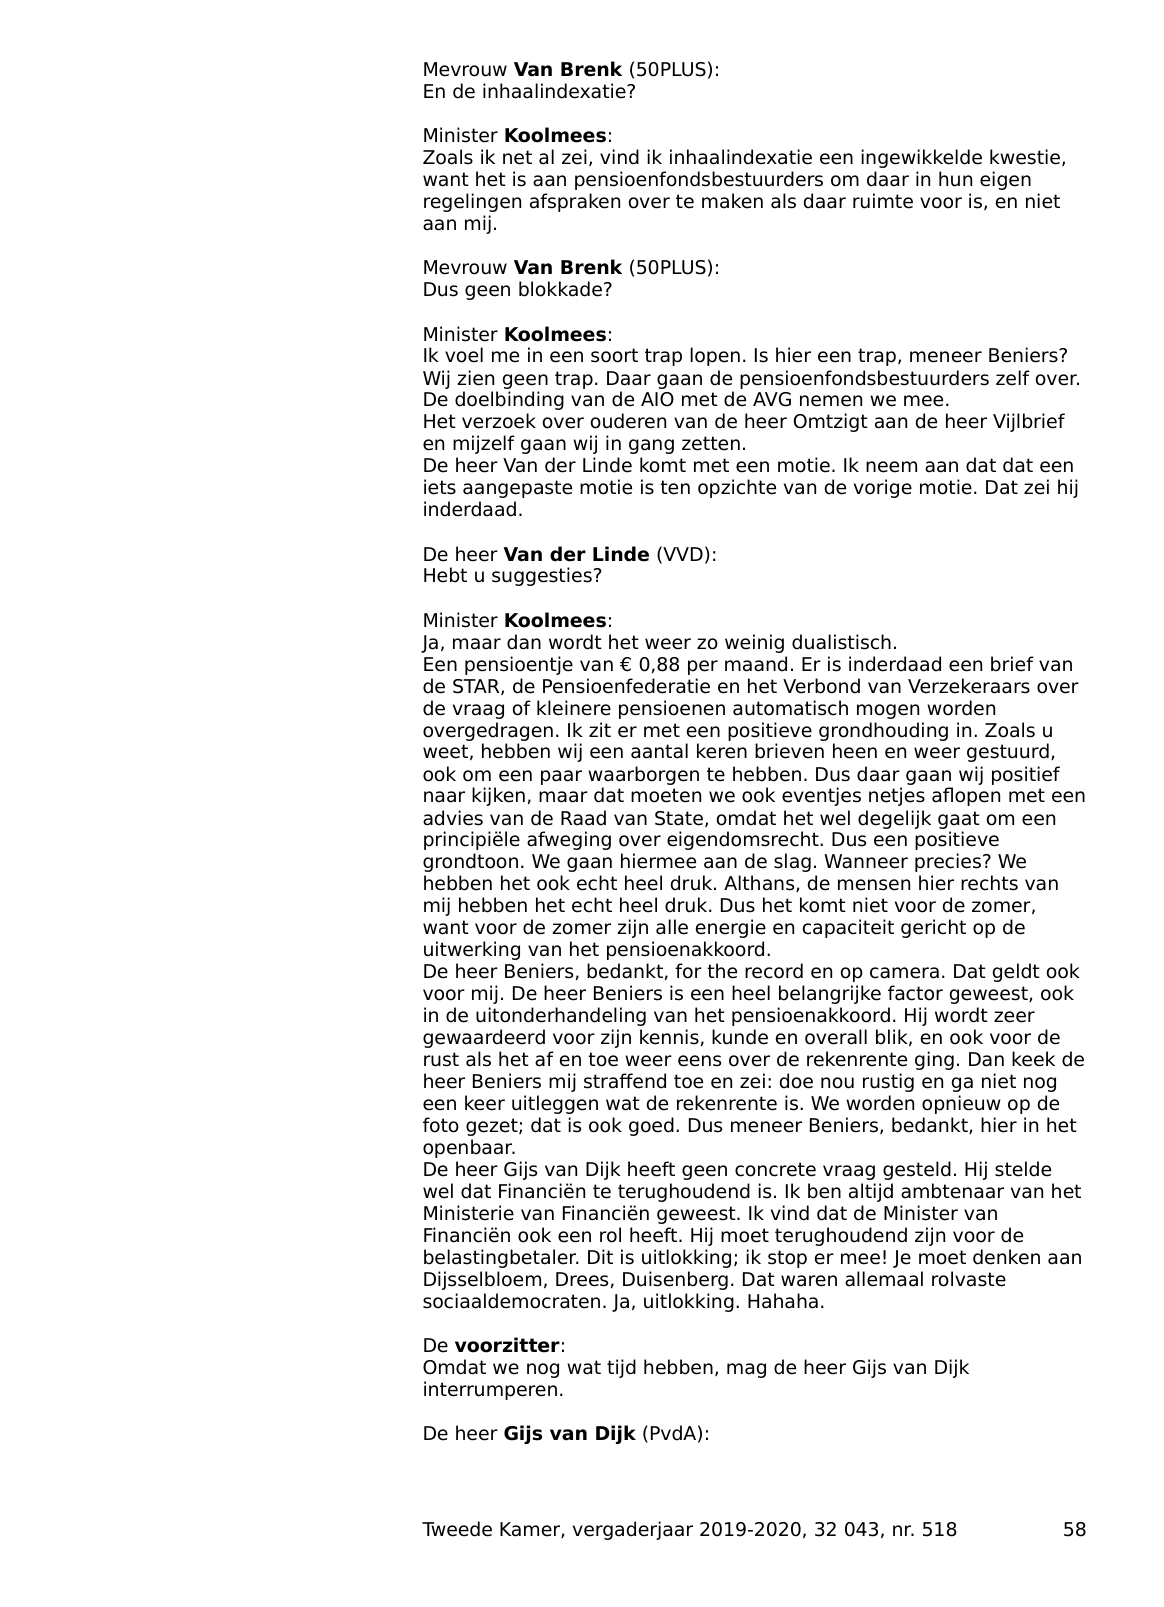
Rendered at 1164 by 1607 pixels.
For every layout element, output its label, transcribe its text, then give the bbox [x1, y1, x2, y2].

text De heer Gijs van Dijk (PvdA): [422, 1423, 1087, 1445]
text Minister Koolmees: [422, 323, 1087, 345]
text De voorzitter: [422, 1335, 1087, 1357]
text De heer Van der Linde (VVD): [422, 543, 1087, 565]
text Dus geen blokkade? [422, 279, 1087, 301]
text Het verzoek over ouderen van de heer Omtzigt aan de heer Vijlbrief en mijzelf gaan wij in gang zetten. [422, 411, 1087, 455]
text Minister Koolmees: [422, 125, 1087, 147]
text Een pensioentje van € 0,88 per maand. Er is inderdaad een brief van de STAR, de Pensioenfederatie en het Verbond van Verzekeraars over de vraag of kleinere pensioenen automatisch mogen worden overgedragen. Ik zit er met een positieve grondhouding in. Zoals u weet, hebben wij een aantal keren brieven heen en weer gestuurd, ook om een paar waarborgen te hebben. Dus daar gaan wij positief naar kijken, maar dat moeten we ook eventjes netjes aflopen met een advies van de Raad van State, omdat het wel degelijk gaat om een principiële afweging over eigendomsrecht. Dus een positieve grondtoon. We gaan hiermee aan de slag. Wanneer precies? We hebben het ook echt heel druk. Althans, de mensen hier rechts van mij hebben het echt heel druk. Dus het komt niet voor de zomer, want voor de zomer zijn alle energie en capaciteit gericht op de uitwerking van het pensioenakkoord. [422, 653, 1087, 961]
text Ik voel me in een soort trap lopen. Is hier een trap, meneer Beniers? Wij zien geen trap. Daar gaan de pensioenfondsbestuurders zelf over. [422, 345, 1087, 389]
text Mevrouw Van Brenk (50PLUS): [422, 59, 1087, 81]
text En de inhaalindexatie? [422, 81, 1087, 103]
text De heer Beniers, bedankt, for the record en op camera. Dat geldt ook voor mij. De heer Beniers is een heel belangrijke factor geweest, ook in de uitonderhandeling van het pensioenakkoord. Hij wordt zeer gewaardeerd voor zijn kennis, kunde en overall blik, en ook voor de rust als het af en toe weer eens over de rekenrente ging. Dan keek de heer Beniers mij straffend toe en zei: doe nou rustig en ga niet nog een keer uitleggen wat de rekenrente is. We worden opnieuw op de foto gezet; dat is ook goed. Dus meneer Beniers, bedankt, hier in het openbaar. [422, 961, 1087, 1159]
text De heer Gijs van Dijk heeft geen concrete vraag gesteld. Hij stelde wel dat Financiën te terughoudend is. Ik ben altijd ambtenaar van het Ministerie van Financiën geweest. Ik vind dat de Minister van Financiën ook een rol heeft. Hij moet terughoudend zijn voor de belastingbetaler. Dit is uitlokking; ik stop er mee! Je moet denken aan Dijsselbloem, Drees, Duisenberg. Dat waren allemaal rolvaste sociaaldemocraten. Ja, uitlokking. Hahaha. [422, 1159, 1087, 1313]
text Minister Koolmees: [422, 609, 1087, 632]
text Hebt u suggesties? [422, 565, 1087, 587]
text De heer Van der Linde komt met een motie. Ik neem aan dat dat een iets aangepaste motie is ten opzichte van de vorige motie. Dat zei hij inderdaad. [422, 455, 1087, 521]
text De doelbinding van de AIO met de AVG nemen we mee. [422, 389, 1087, 411]
text Omdat we nog wat tijd hebben, mag de heer Gijs van Dijk interrumperen. [422, 1357, 1087, 1401]
text Mevrouw Van Brenk (50PLUS): [422, 257, 1087, 279]
text Ja, maar dan wordt het weer zo weinig dualistisch. [422, 632, 1087, 653]
text Zoals ik net al zei, vind ik inhaalindexatie een ingewikkelde kwestie, want het is aan pensioenfondsbestuurders om daar in hun eigen regelingen afspraken over te maken als daar ruimte voor is, en niet aan mij. [422, 147, 1087, 235]
